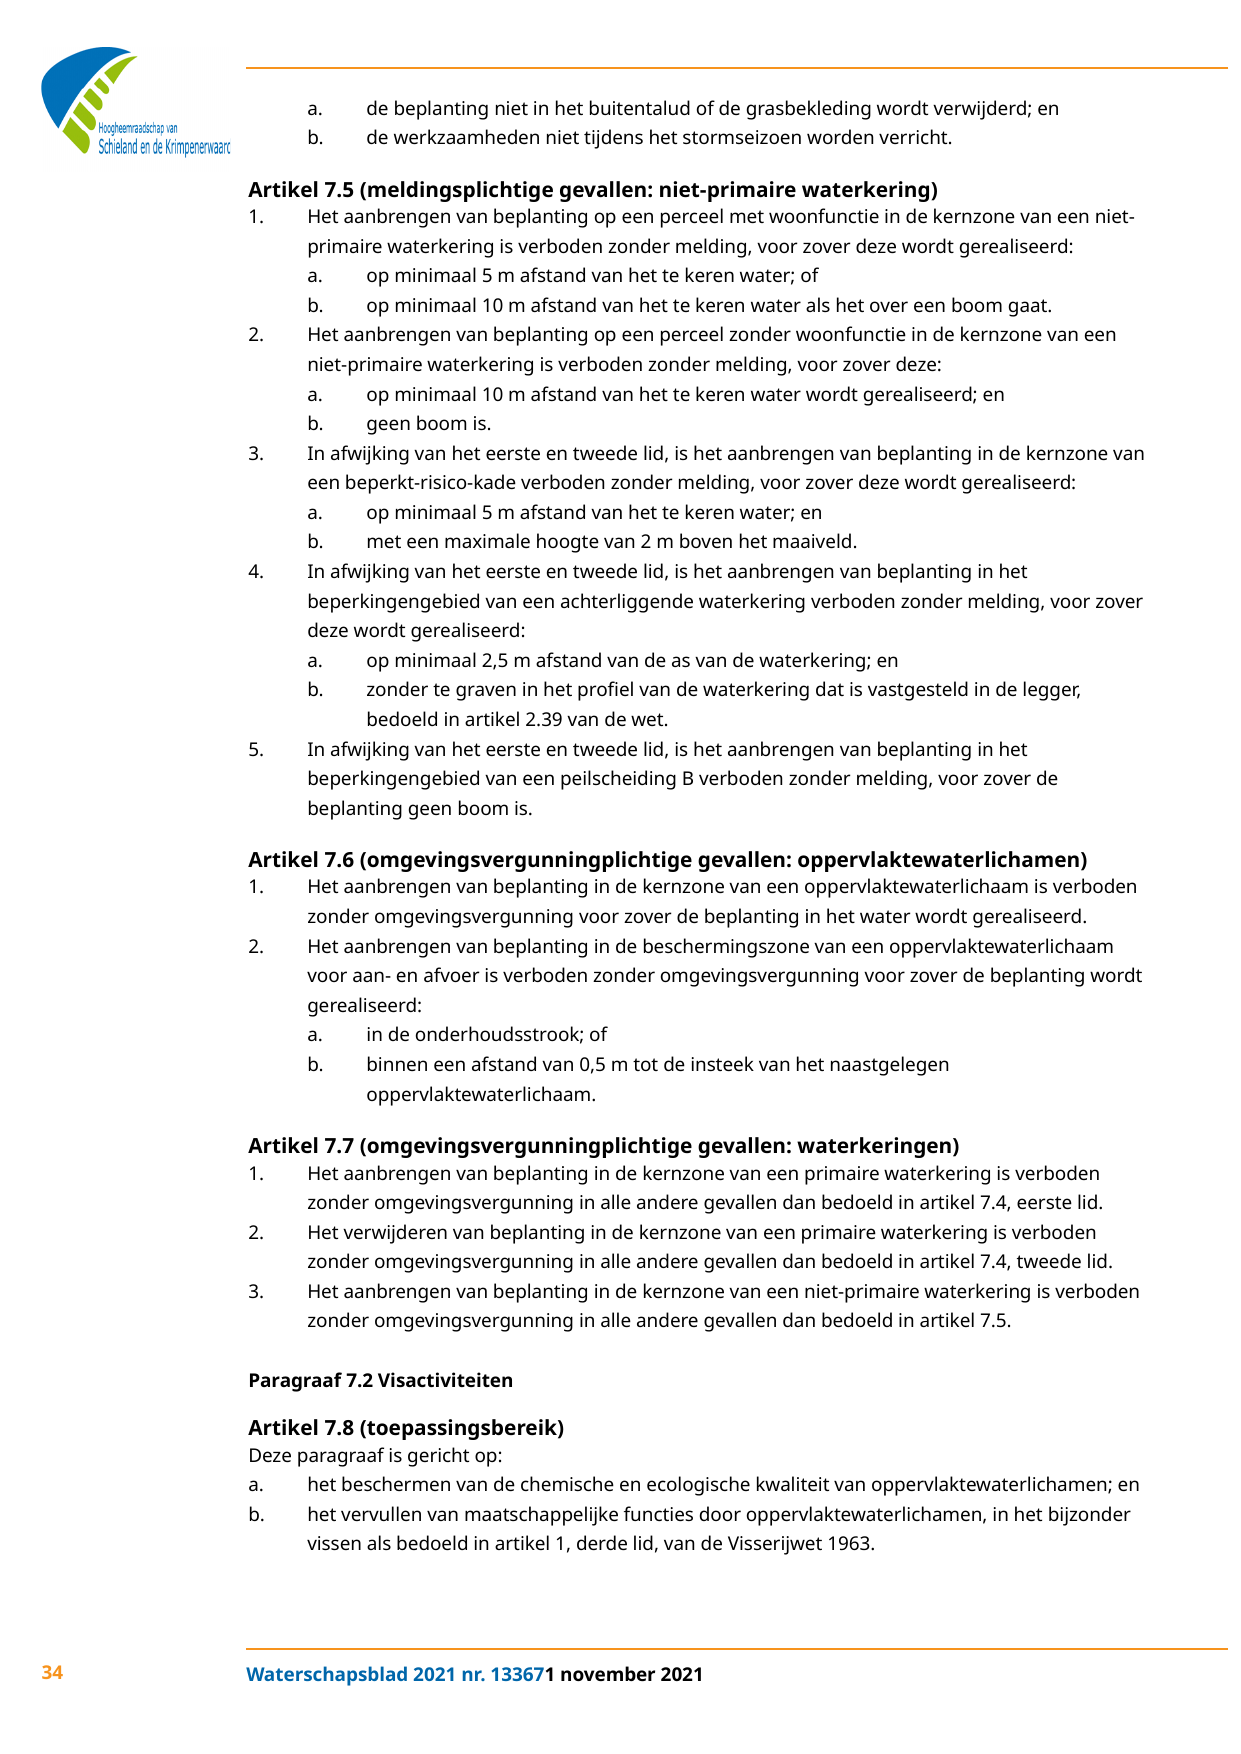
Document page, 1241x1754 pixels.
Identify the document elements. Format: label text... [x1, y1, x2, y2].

list de werkzaamheden niet tijdens het stormseizoen worden verricht. [307, 124, 1152, 150]
list in de onderhoudsstrook; of [307, 1022, 1152, 1047]
text Deze paragraaf is gericht op: [248, 1442, 1152, 1467]
list op minimaal 10 m afstand van het te keren water wordt gerealiseerd; en [307, 381, 1152, 406]
list zonder te graven in het profiel van de waterkering dat is vastgesteld in de legger, bedoeld in artikel 2.39 van de wet. [307, 677, 1152, 732]
list Het aanbrengen van beplanting in de kernzone van een oppervlaktewaterlichaam is verboden zonder omgevingsvergunning voor zover de beplanting in het water wordt gerealiseerd. [248, 874, 1152, 929]
list binnen een afstand van 0,5 m tot de insteek van het naastgelegen oppervlaktewaterlichaam. [307, 1051, 1152, 1107]
list op minimaal 5 m afstand van het te keren water; of [307, 262, 1152, 288]
text Artikel 7.7 (omgevingsvergunningplichtige gevallen: waterkeringen) [248, 1131, 1152, 1160]
list Het aanbrengen van beplanting in de kernzone van een primaire waterkering is verboden zonder omgevingsvergunning in alle andere gevallen dan bedoeld in artikel 7.4, eerste lid. [248, 1160, 1152, 1215]
list Het aanbrengen van beplanting op een perceel met woonfunctie in de kernzone van een niet-primaire waterkering is verboden zonder melding, voor zover deze wordt gerealiseerd: [248, 203, 1152, 258]
list de beplanting niet in het buitentalud of de grasbekleding wordt verwijderd; en [307, 95, 1152, 121]
list geen boom is. [307, 410, 1152, 436]
list het vervullen van maatschappelijke functies door oppervlaktewaterlichamen, in het bijzonder vissen als bedoeld in artikel 1, derde lid, van de Visserijwet 1963. [248, 1501, 1152, 1556]
list In afwijking van het eerste en tweede lid, is het aanbrengen van beplanting in de kernzone van een beperkt-risico-kade verboden zonder melding, voor zover deze wordt gerealiseerd: [248, 440, 1152, 495]
list In afwijking van het eerste en tweede lid, is het aanbrengen van beplanting in het beperkingengebied van een peilscheiding B verboden zonder melding, voor zover de beplanting geen boom is. [248, 736, 1152, 821]
picture [41, 47, 231, 172]
list op minimaal 2,5 m afstand van de as van de waterkering; en [307, 647, 1152, 673]
text Artikel 7.5 (meldingsplichtige gevallen: niet-primaire waterkering) [248, 175, 1152, 203]
text Artikel 7.8 (toepassingsbereik) [248, 1413, 1152, 1442]
list op minimaal 5 m afstand van het te keren water; en [307, 499, 1152, 525]
list Het verwijderen van beplanting in de kernzone van een primaire waterkering is verboden zonder omgevingsvergunning in alle andere gevallen dan bedoeld in artikel 7.4, tweede lid. [248, 1219, 1152, 1274]
list Het aanbrengen van beplanting op een perceel zonder woonfunctie in de kernzone van een niet-primaire waterkering is verboden zonder melding, voor zover deze: [248, 322, 1152, 377]
list In afwijking van het eerste en tweede lid, is het aanbrengen van beplanting in het beperkingengebied van een achterliggende waterkering verboden zonder melding, voor zover deze wordt gerealiseerd: [248, 558, 1152, 643]
list Het aanbrengen van beplanting in de kernzone van een niet-primaire waterkering is verboden zonder omgevingsvergunning in alle andere gevallen dan bedoeld in artikel 7.5. [248, 1278, 1152, 1333]
list Het aanbrengen van beplanting in de beschermingszone van een oppervlaktewaterlichaam voor aan- en afvoer is verboden zonder omgevingsvergunning voor zover de beplanting wordt gerealiseerd: [248, 933, 1152, 1018]
text Paragraaf 7.2 Visactiviteiten [248, 1367, 1152, 1392]
list het beschermen van de chemische en ecologische kwaliteit van oppervlaktewaterlichamen; en [248, 1471, 1152, 1497]
list met een maximale hoogte van 2 m boven het maaiveld. [307, 529, 1152, 554]
text Artikel 7.6 (omgevingsvergunningplichtige gevallen: oppervlaktewaterlichamen) [248, 845, 1152, 874]
list op minimaal 10 m afstand van het te keren water als het over een boom gaat. [307, 292, 1152, 318]
